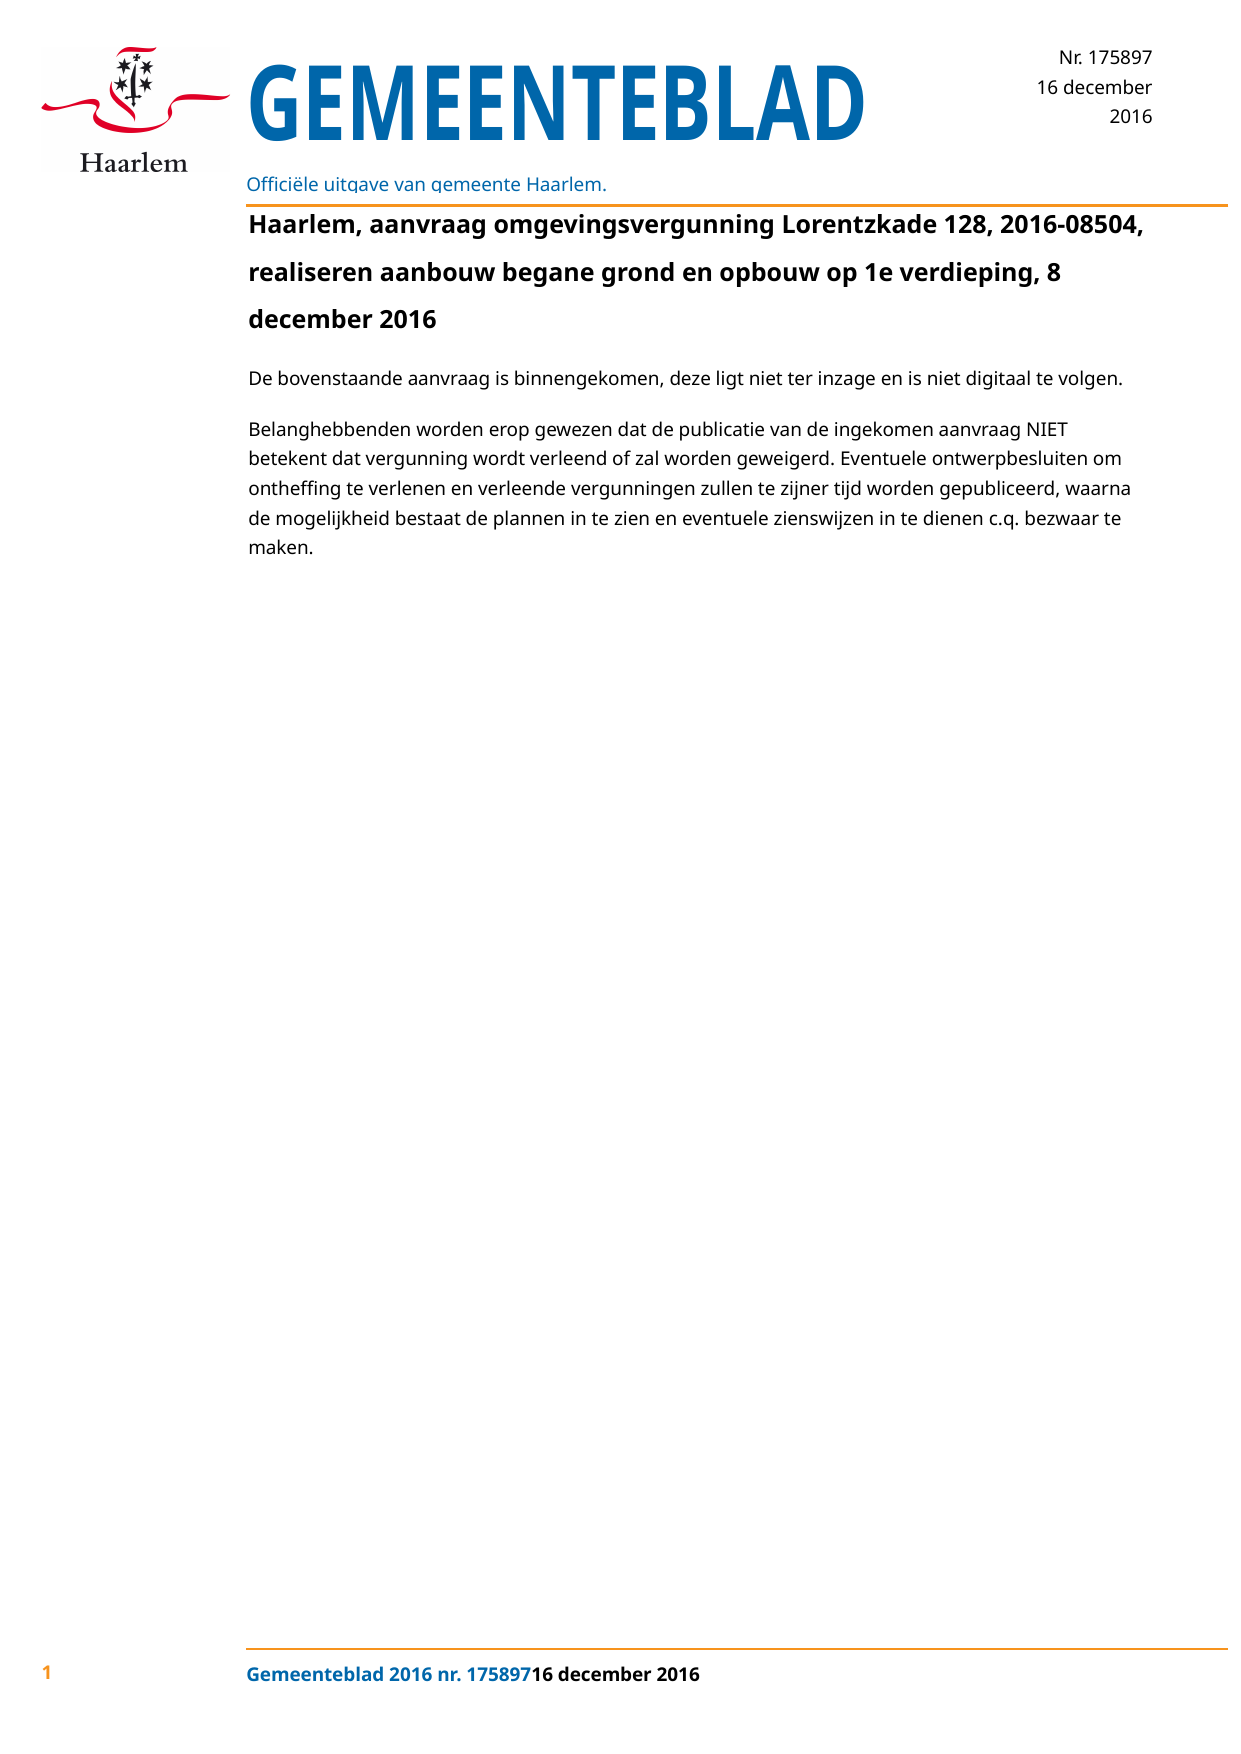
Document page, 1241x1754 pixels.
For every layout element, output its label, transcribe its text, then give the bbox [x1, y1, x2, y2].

picture [41, 47, 231, 172]
text Belanghebbenden worden erop gewezen dat de publicatie van de ingekomen aanvraag NIET betekent dat vergunning wordt verleend of zal worden geweigerd. Eventuele ontwerpbesluiten om ontheffing te verlenen en verleende vergunningen zullen te zijner tijd worden gepubliceerd, waarna de mogelijkheid bestaat de plannen in te zien en eventuele zienswijzen in te dienen c.q. bezwaar te maken. [248, 416, 1152, 560]
text Haarlem, aanvraag omgevingsvergunning Lorentzkade 128, 2016-08504, realiseren aanbouw begane grond en opbouw op 1e verdieping, 8 december 2016 [248, 207, 1152, 336]
text De bovenstaande aanvraag is binnengekomen, deze ligt niet ter inzage en is niet digitaal te volgen. [248, 366, 1152, 391]
